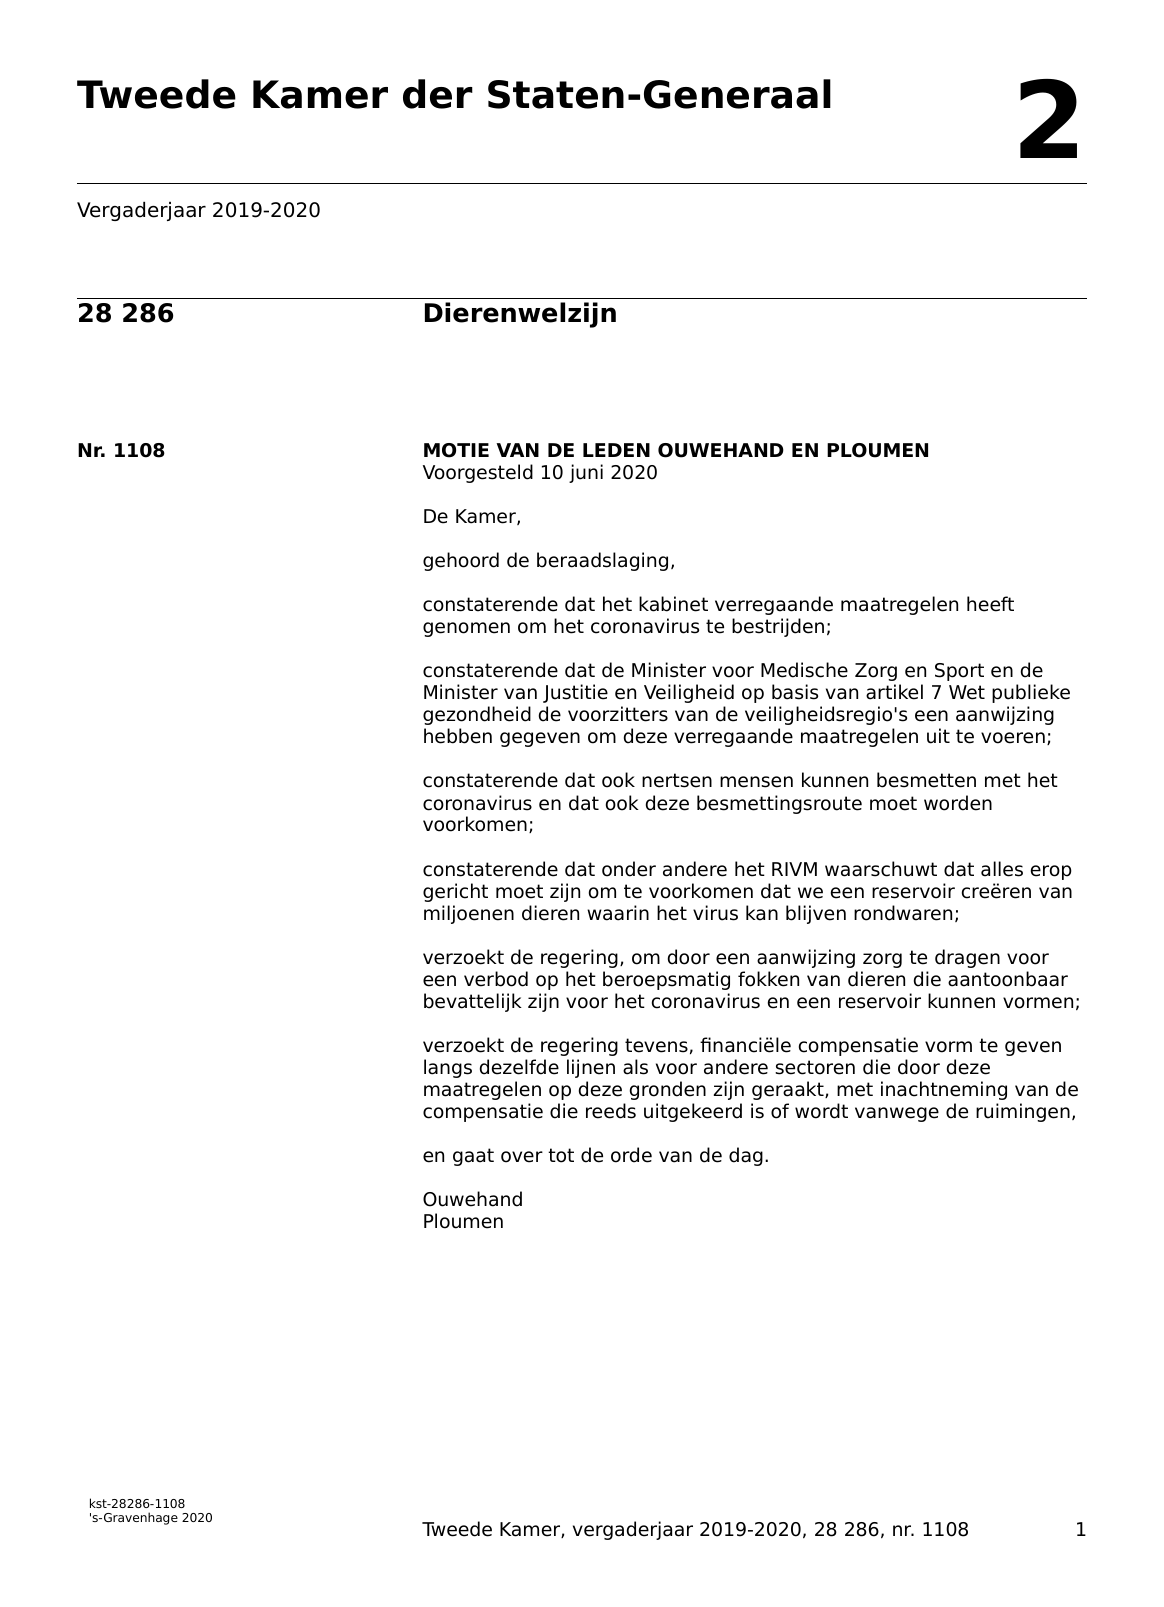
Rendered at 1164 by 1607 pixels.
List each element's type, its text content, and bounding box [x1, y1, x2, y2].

text constaterende dat ook nertsen mensen kunnen besmetten met het coronavirus en dat ook deze besmettingsroute moet worden voorkomen; [422, 770, 1087, 836]
table_header Tweede Kamer der Staten-Generaal [77, 59, 886, 183]
text gehoord de beraadslaging, [422, 550, 1087, 572]
table_header 2 [886, 59, 1087, 183]
text 's-Gravenhage 2020 [88, 1511, 323, 1525]
table_cell Vergaderjaar 2019-2020 [77, 184, 1087, 298]
text constaterende dat de Minister voor Medische Zorg en Sport en de Minister van Justitie en Veiligheid op basis van artikel 7 Wet publieke gezondheid de voorzitters van de veiligheidsregio's een aanwijzing hebben gegeven om deze verregaande maatregelen uit te voeren; [422, 660, 1087, 748]
text verzoekt de regering, om door een aanwijzing zorg te dragen voor een verbod op het beroepsmatig fokken van dieren die aantoonbaar bevattelijk zijn voor het coronavirus en een reservoir kunnen vormen; [422, 947, 1087, 1013]
text Voorgesteld 10 juni 2020 [422, 462, 1087, 484]
subtitle Nr. 1108 MOTIE VAN DE LEDEN OUWEHAND EN PLOUMEN [77, 440, 1087, 462]
text De Kamer, [422, 506, 1087, 528]
text constaterende dat onder andere het RIVM waarschuwt dat alles erop gericht moet zijn om te voorkomen dat we een reservoir creëren van miljoenen dieren waarin het virus kan blijven rondwaren; [422, 858, 1087, 924]
text kst-28286-1108 [88, 1497, 323, 1511]
subtitle 28 286 Dierenwelzijn [77, 299, 1087, 329]
text verzoekt de regering tevens, financiële compensatie vorm te geven langs dezelfde lijnen als voor andere sectoren die door deze maatregelen op deze gronden zijn geraakt, met inachtneming van de compensatie die reeds uitgekeerd is of wordt vanwege de ruimingen, [422, 1035, 1087, 1123]
text constaterende dat het kabinet verregaande maatregelen heeft genomen om het coronavirus te bestrijden; [422, 594, 1087, 638]
text Ouwehand [422, 1189, 1087, 1211]
text en gaat over tot de orde van de dag. [422, 1145, 1087, 1167]
text Ploumen [422, 1211, 1087, 1233]
